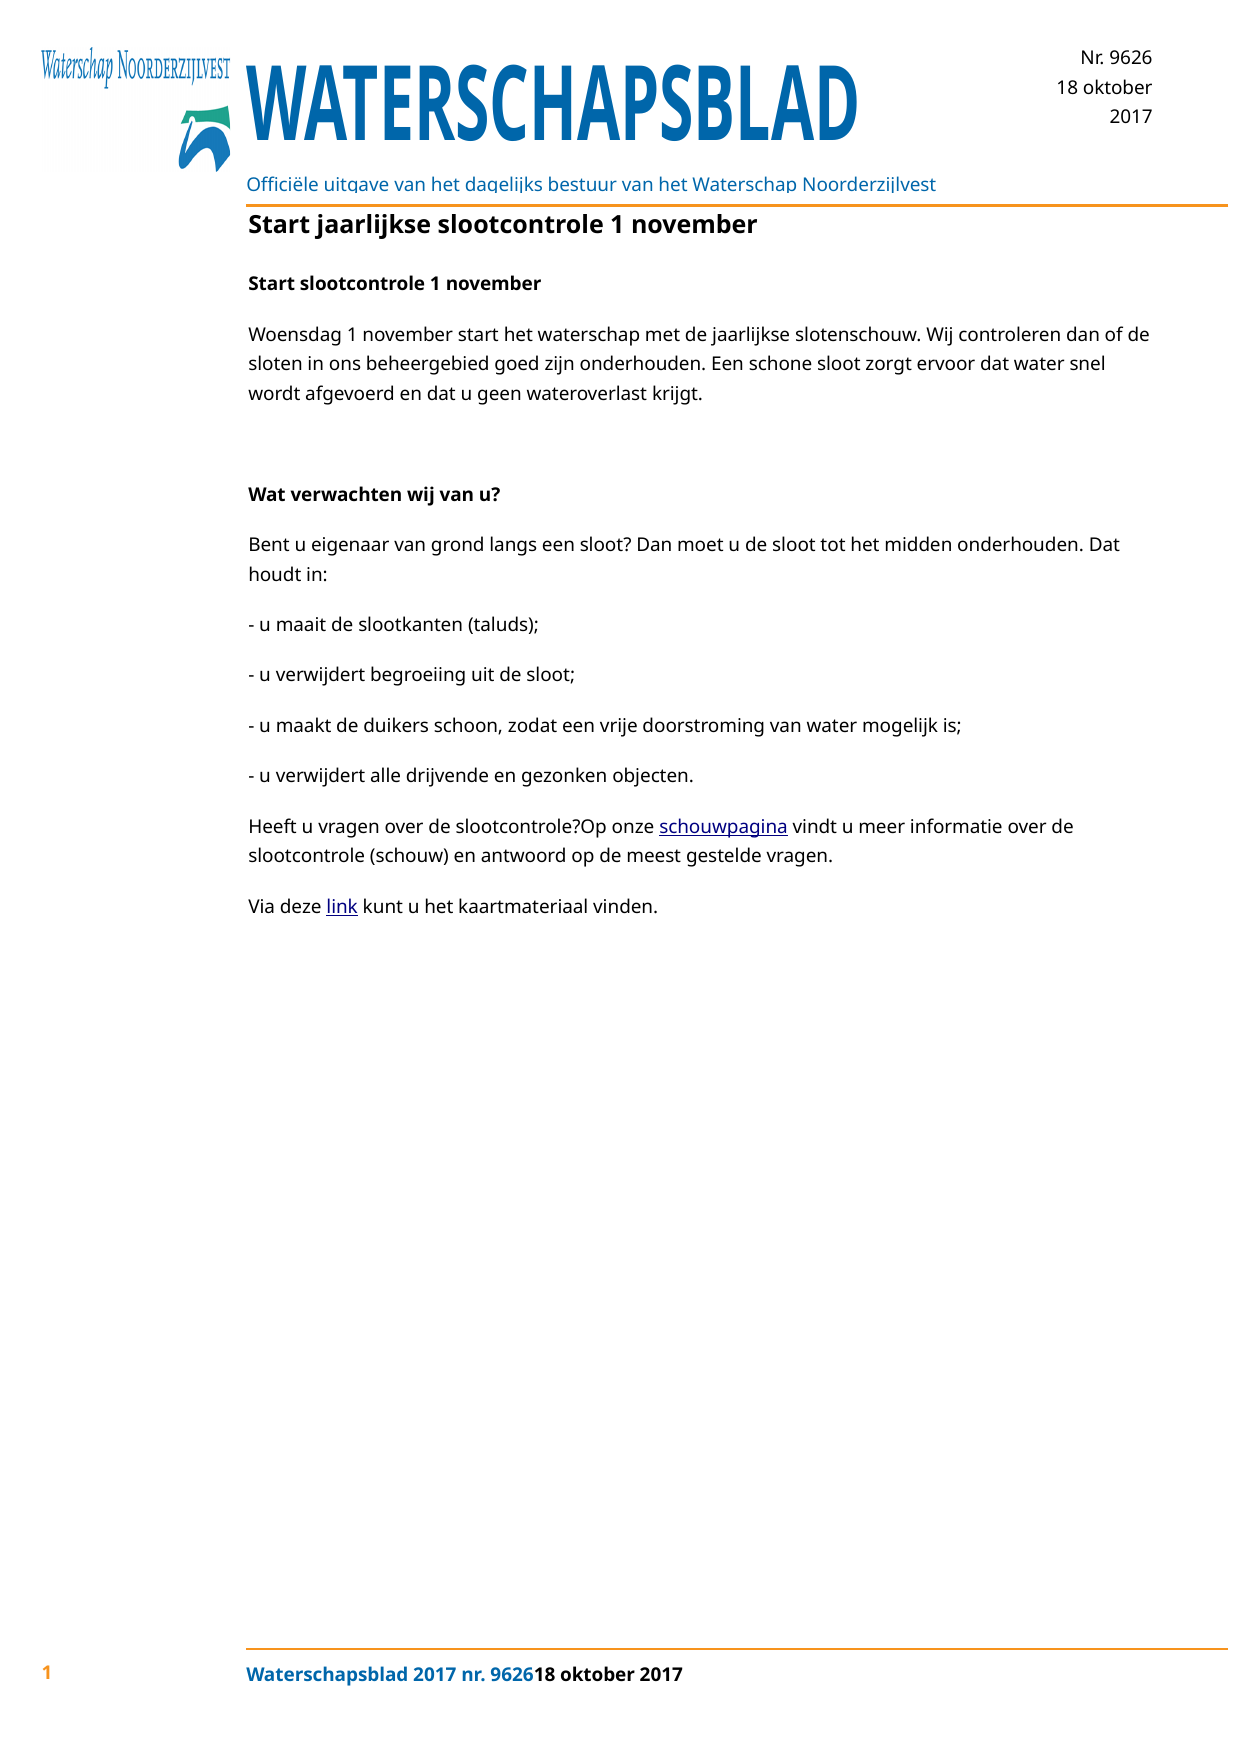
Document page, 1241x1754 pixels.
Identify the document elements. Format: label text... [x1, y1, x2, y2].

text Via deze link kunt u het kaartmateriaal vinden. [248, 893, 1152, 918]
text Start slootcontrole 1 november [248, 270, 1152, 296]
text Wat verwachten wij van u? [248, 481, 1152, 506]
text Heeft u vragen over de slootcontrole?Op onze schouwpagina vindt u meer informatie over de slootcontrole (schouw) en antwoord op de meest gestelde vragen. [248, 813, 1152, 868]
text - u verwijdert alle drijvende en gezonken objecten. [248, 762, 1152, 788]
text Bent u eigenaar van grond langs een sloot? Dan moet u de sloot tot het midden onderhouden. Dat houdt in: [248, 531, 1152, 586]
text - u maakt de duikers schoon, zodat een vrije doorstroming van water mogelijk is; [248, 712, 1152, 738]
text Start jaarlijkse slootcontrole 1 november [248, 207, 1152, 241]
text - u verwijdert begroeiing uit de sloot; [248, 662, 1152, 687]
text - u maait de slootkanten (taluds); [248, 611, 1152, 637]
picture [41, 47, 231, 172]
text Woensdag 1 november start het waterschap met de jaarlijkse slotenschouw. Wij controleren dan of de sloten in ons beheergebied goed zijn onderhouden. Een schone sloot zorgt ervoor dat water snel wordt afgevoerd en dat u geen wateroverlast krijgt. [248, 321, 1152, 406]
